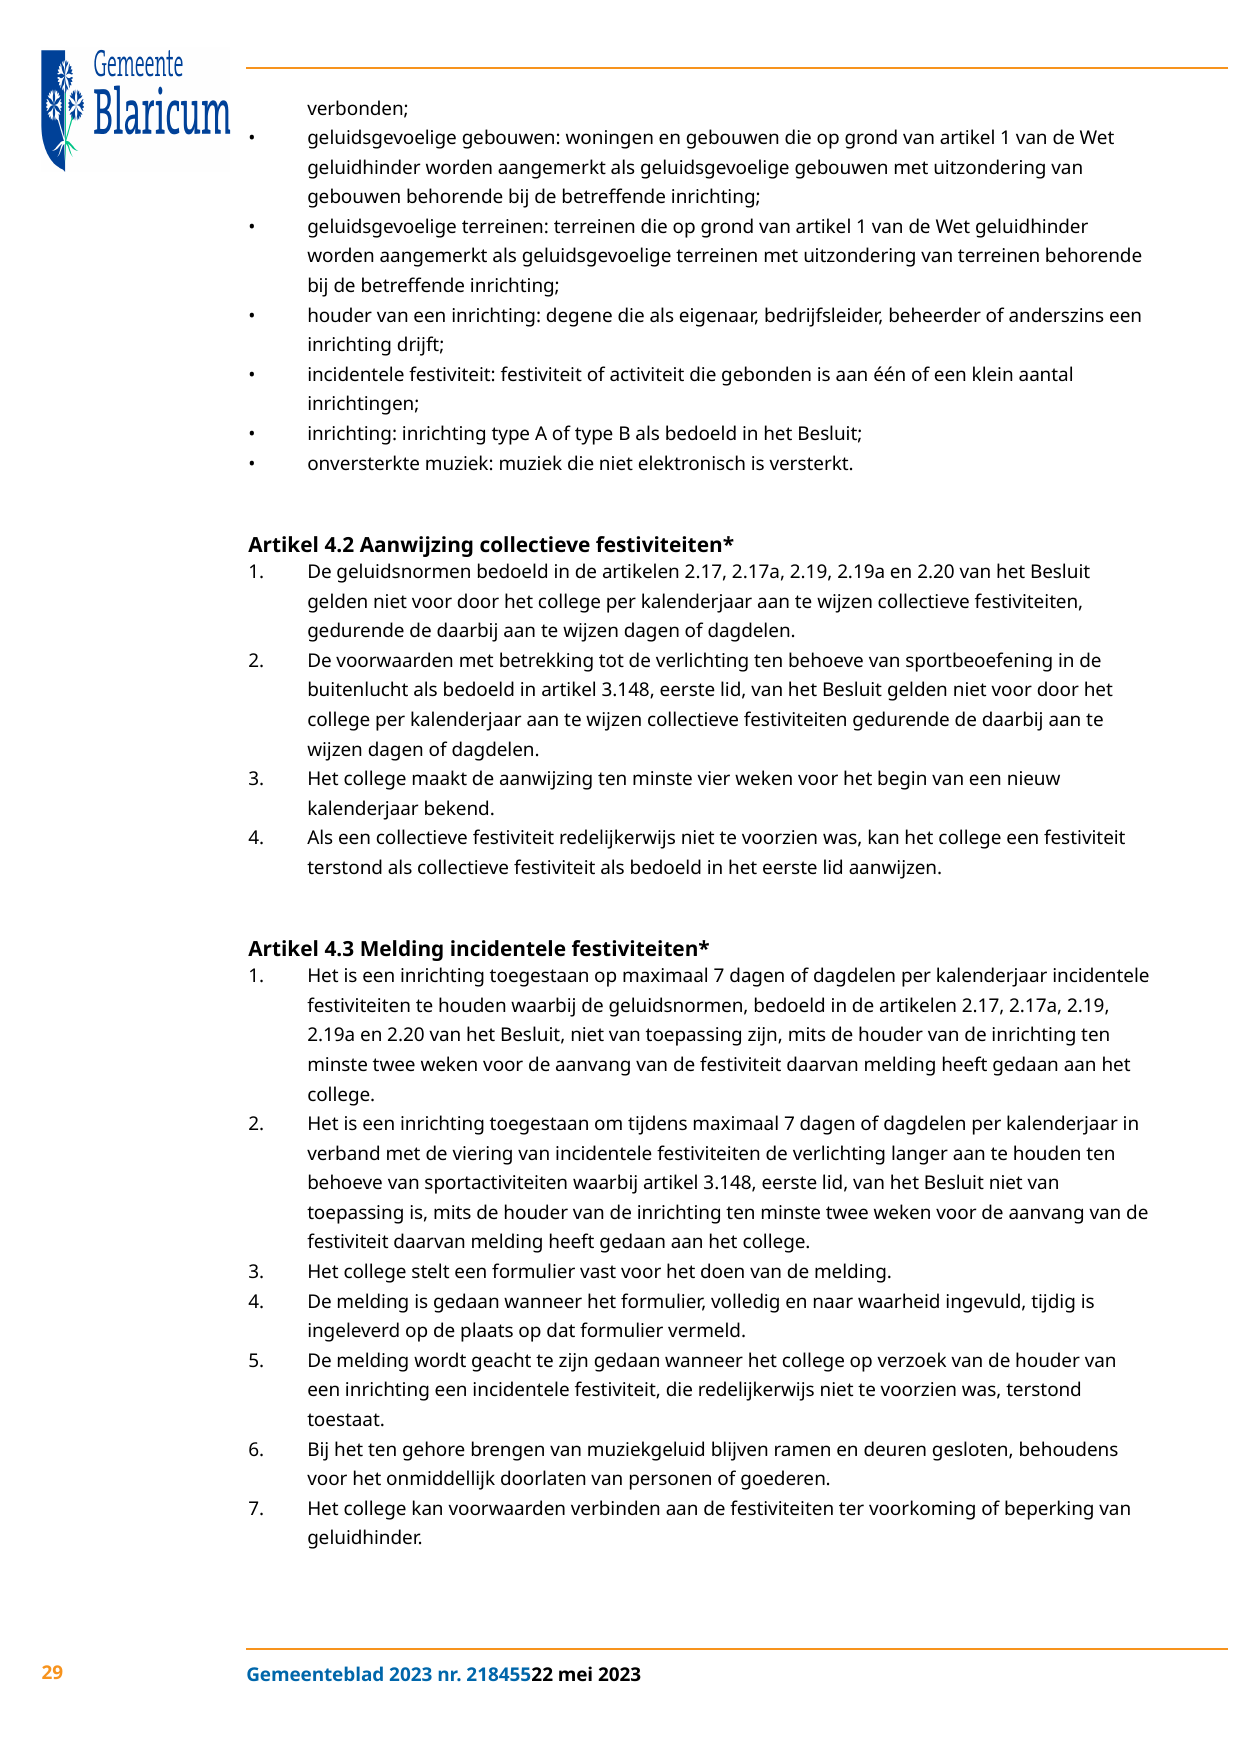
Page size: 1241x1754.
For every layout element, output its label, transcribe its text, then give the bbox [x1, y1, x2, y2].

list Het college maakt de aanwijzing ten minste vier weken voor het begin van een nieuw kalenderjaar bekend. [248, 765, 1152, 821]
list geluidsgevoelige terreinen: terreinen die op grond van artikel 1 van de Wet geluidhinder worden aangemerkt als geluidsgevoelige terreinen met uitzondering van terreinen behorende bij de betreffende inrichting; [248, 213, 1152, 298]
list Het college kan voorwaarden verbinden aan de festiviteiten ter voorkoming of beperking van geluidhinder. [248, 1495, 1152, 1550]
list Het college stelt een formulier vast voor het doen van de melding. [248, 1258, 1152, 1284]
list inrichting: inrichting type A of type B als bedoeld in het Besluit; [248, 420, 1152, 446]
list Het is een inrichting toegestaan op maximaal 7 dagen of dagdelen per kalenderjaar incidentele festiviteiten te houden waarbij de geluidsnormen, bedoeld in de artikelen 2.17, 2.17a, 2.19, 2.19a en 2.20 van het Besluit, niet van toepassing zijn, mits de houder van de inrichting ten minste twee weken voor de aanvang van de festiviteit daarvan melding heeft gedaan aan het college. [248, 962, 1152, 1107]
list incidentele festiviteit: festiviteit of activiteit die gebonden is aan één of een klein aantal inrichtingen; [248, 361, 1152, 416]
list De voorwaarden met betrekking tot de verlichting ten behoeve van sportbeoefening in de buitenlucht als bedoeld in artikel 3.148, eerste lid, van het Besluit gelden niet voor door het college per kalenderjaar aan te wijzen collectieve festiviteiten gedurende de daarbij aan te wijzen dagen of dagdelen. [248, 647, 1152, 761]
picture [41, 47, 231, 172]
text Artikel 4.3 Melding incidentele festiviteiten* [248, 934, 1152, 962]
list De geluidsnormen bedoeld in de artikelen 2.17, 2.17a, 2.19, 2.19a en 2.20 van het Besluit gelden niet voor door het college per kalenderjaar aan te wijzen collectieve festiviteiten, gedurende de daarbij aan te wijzen dagen of dagdelen. [248, 558, 1152, 643]
list Het is een inrichting toegestaan om tijdens maximaal 7 dagen of dagdelen per kalenderjaar in verband met de viering van incidentele festiviteiten de verlichting langer aan te houden ten behoeve van sportactiviteiten waarbij artikel 3.148, eerste lid, van het Besluit niet van toepassing is, mits de houder van de inrichting ten minste twee weken voor de aanvang van de festiviteit daarvan melding heeft gedaan aan het college. [248, 1110, 1152, 1254]
list De melding wordt geacht te zijn gedaan wanneer het college op verzoek van de houder van een inrichting een incidentele festiviteit, die redelijkerwijs niet te voorzien was, terstond toestaat. [248, 1347, 1152, 1432]
list Bij het ten gehore brengen van muziekgeluid blijven ramen en deuren gesloten, behoudens voor het onmiddellijk doorlaten van personen of goederen. [248, 1436, 1152, 1491]
list houder van een inrichting: degene die als eigenaar, bedrijfsleider, beheerder of anderszins een inrichting drijft; [248, 302, 1152, 357]
list geluidsgevoelige gebouwen: woningen en gebouwen die op grond van artikel 1 van de Wet geluidhinder worden aangemerkt als geluidsgevoelige gebouwen met uitzondering van gebouwen behorende bij de betreffende inrichting; [248, 124, 1152, 209]
list verbonden; [248, 95, 1152, 121]
text Artikel 4.2 Aanwijzing collectieve festiviteiten* [248, 530, 1152, 558]
list De melding is gedaan wanneer het formulier, volledig en naar waarheid ingevuld, tijdig is ingeleverd op de plaats op dat formulier vermeld. [248, 1288, 1152, 1343]
list Als een collectieve festiviteit redelijkerwijs niet te voorzien was, kan het college een festiviteit terstond als collectieve festiviteit als bedoeld in het eerste lid aanwijzen. [248, 824, 1152, 880]
list onversterkte muziek: muziek die niet elektronisch is versterkt. [248, 450, 1152, 476]
